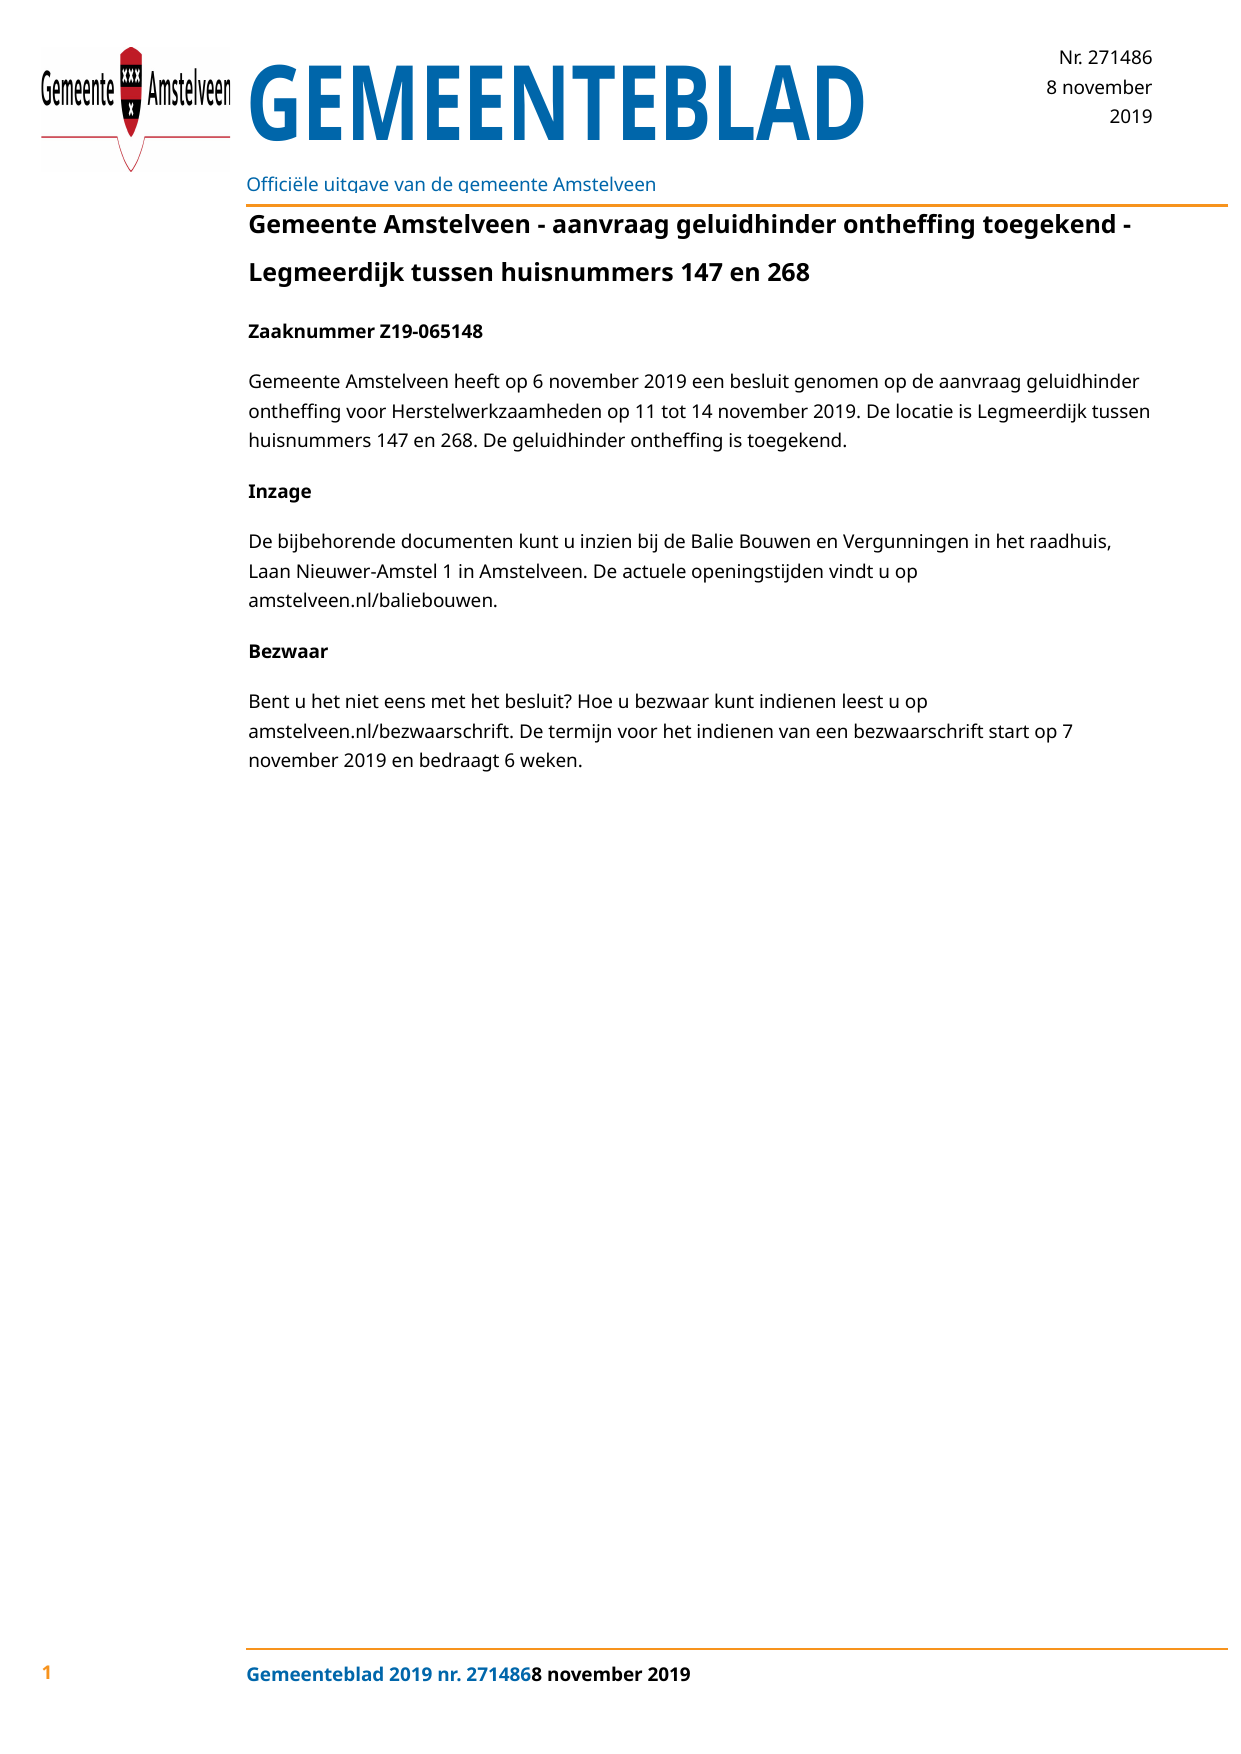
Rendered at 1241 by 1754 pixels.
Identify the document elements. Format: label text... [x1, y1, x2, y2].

picture [41, 47, 231, 172]
text Gemeente Amstelveen heeft op 6 november 2019 een besluit genomen op de aanvraag geluidhinder ontheffing voor Herstelwerkzaamheden op 11 tot 14 november 2019. De locatie is Legmeerdijk tussen huisnummers 147 en 268. De geluidhinder ontheffing is toegekend. [248, 368, 1152, 453]
text Bezwaar [248, 638, 1152, 664]
text Zaaknummer Z19-065148 [248, 318, 1152, 344]
text Bent u het niet eens met het besluit? Hoe u bezwaar kunt indienen leest u op amstelveen.nl/bezwaarschrift. De termijn voor het indienen van een bezwaarschrift start op 7 november 2019 en bedraagt 6 weken. [248, 688, 1152, 773]
text Inzage [248, 478, 1152, 504]
text De bijbehorende documenten kunt u inzien bij de Balie Bouwen en Vergunningen in het raadhuis, Laan Nieuwer-Amstel 1 in Amstelveen. De actuele openingstijden vindt u op amstelveen.nl/baliebouwen. [248, 528, 1152, 613]
text Gemeente Amstelveen - aanvraag geluidhinder ontheffing toegekend - Legmeerdijk tussen huisnummers 147 en 268 [248, 207, 1152, 288]
